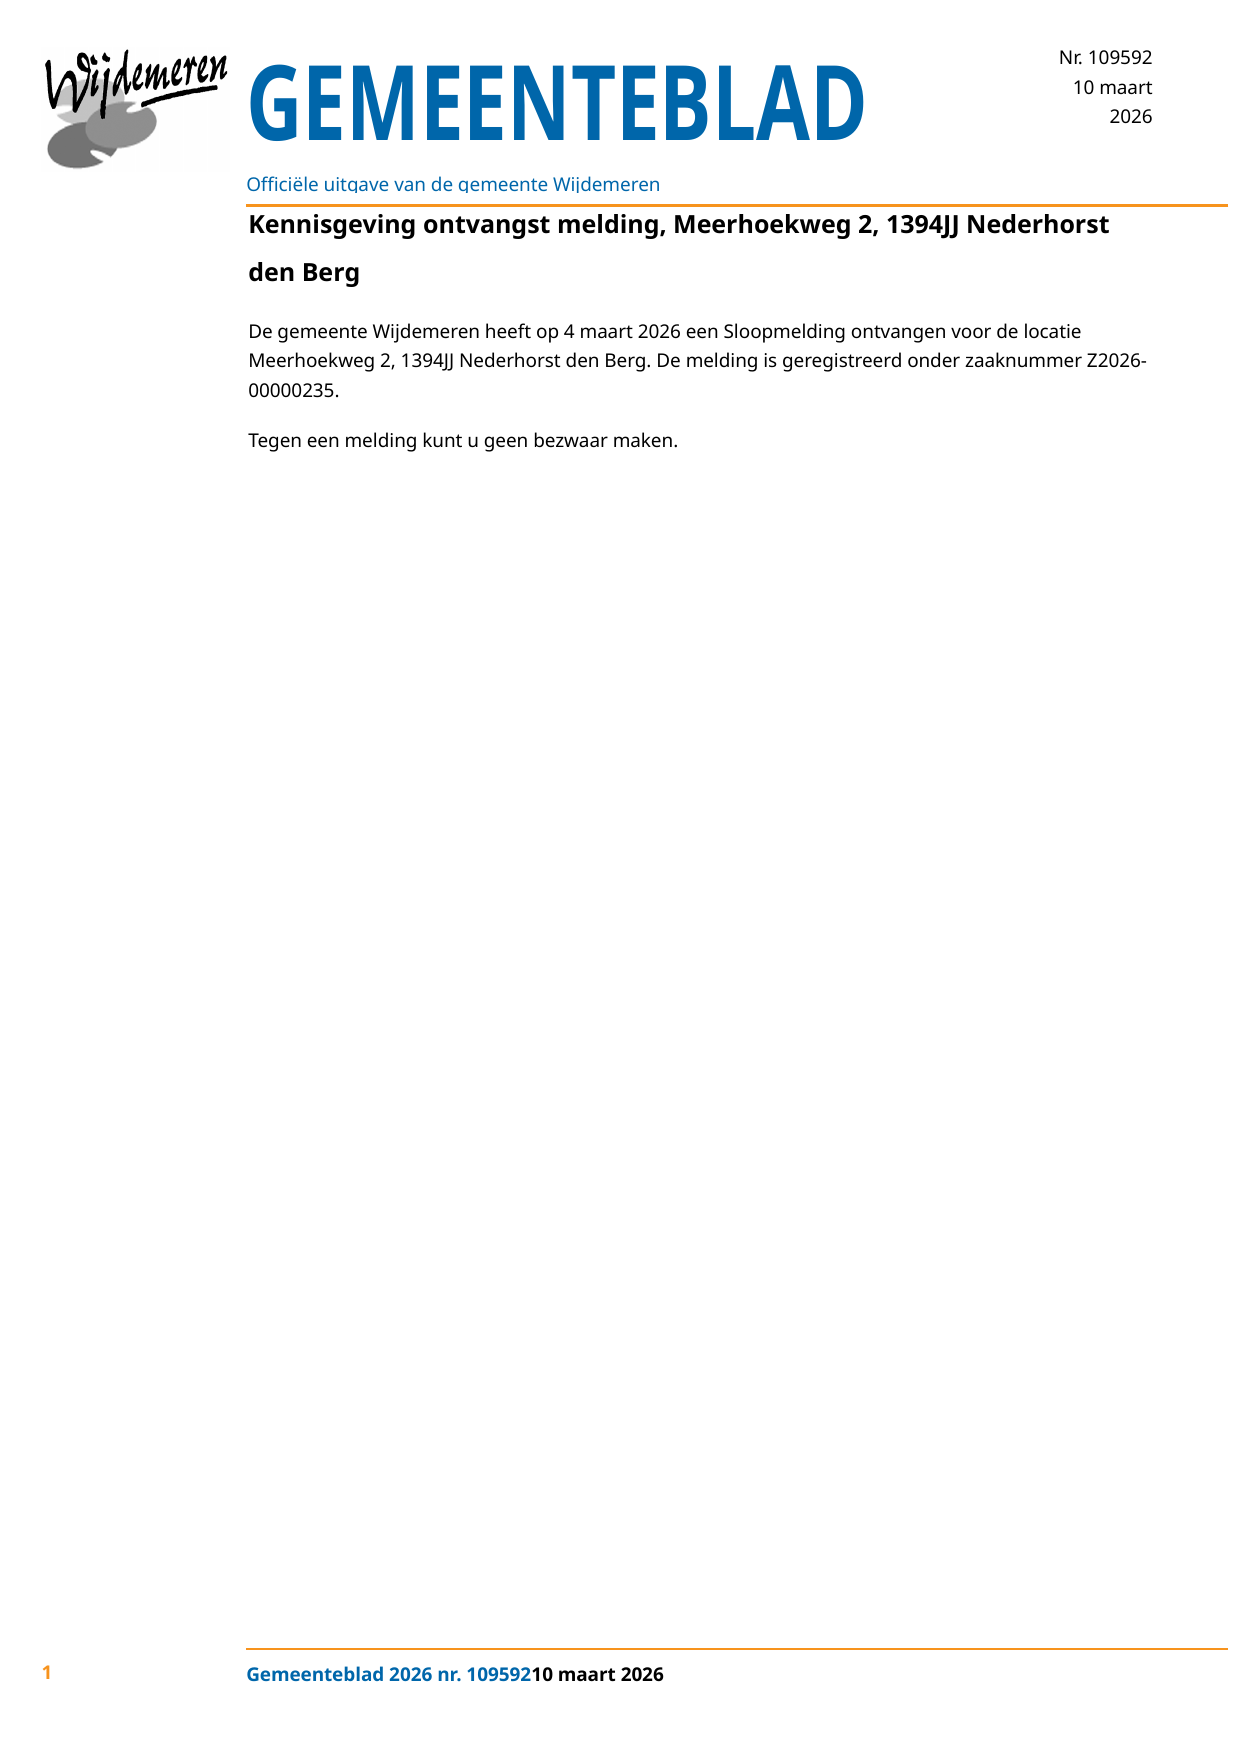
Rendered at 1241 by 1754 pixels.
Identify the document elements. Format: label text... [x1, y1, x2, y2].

text De gemeente Wijdemeren heeft op 4 maart 2026 een Sloopmelding ontvangen voor de locatie Meerhoekweg 2, 1394JJ Nederhorst den Berg. De melding is geregistreerd onder zaaknummer Z2026-00000235. [248, 318, 1152, 403]
text Kennisgeving ontvangst melding, Meerhoekweg 2, 1394JJ Nederhorst den Berg [248, 207, 1152, 288]
picture [41, 47, 231, 172]
text Tegen een melding kunt u geen bezwaar maken. [248, 427, 1152, 453]
